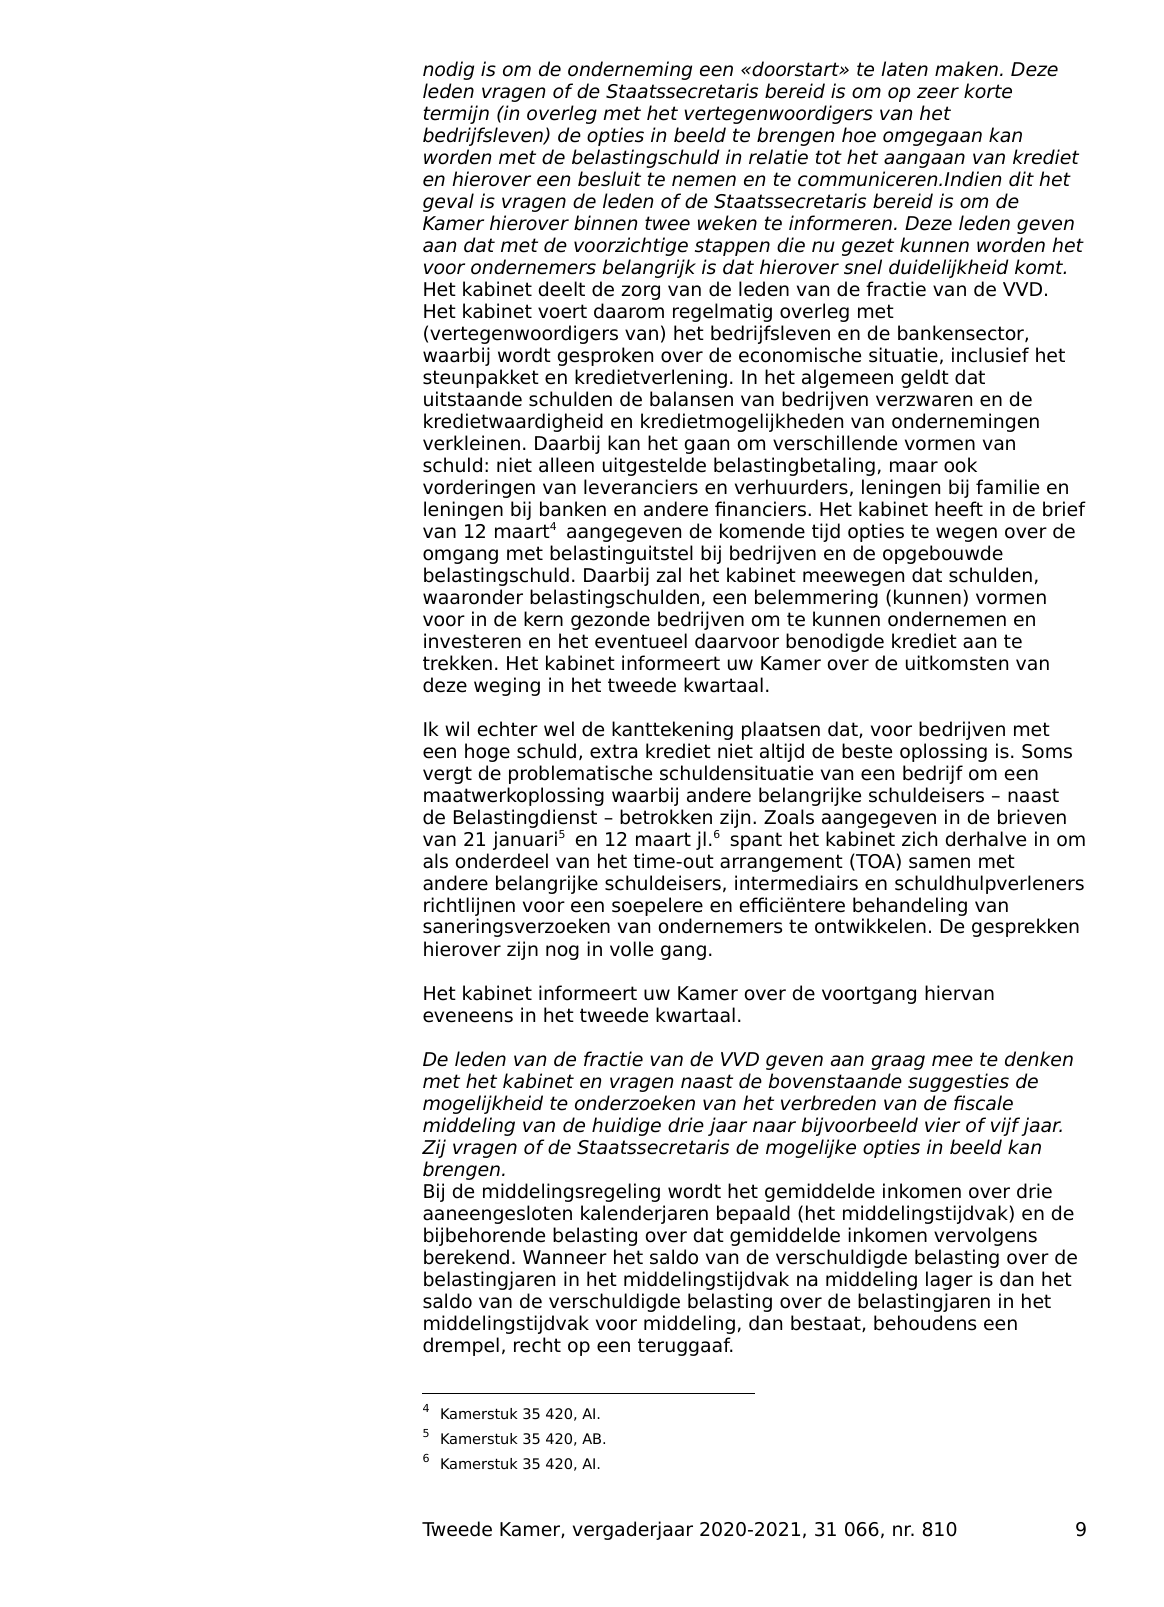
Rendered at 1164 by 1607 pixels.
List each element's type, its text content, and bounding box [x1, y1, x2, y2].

text Kamerstuk 35 420, AI. [422, 1452, 1087, 1474]
text Het kabinet deelt de zorg van de leden van de fractie van de VVD. Het kabinet voert daarom regelmatig overleg met (vertegenwoordigers van) het bedrijfsleven en de bankensector, waarbij wordt gesproken over de economische situatie, inclusief het steunpakket en kredietverlening. In het algemeen geldt dat uitstaande schulden de balansen van bedrijven verzwaren en de kredietwaardigheid en kredietmogelijkheden van ondernemingen verkleinen. Daarbij kan het gaan om verschillende vormen van schuld: niet alleen uitgestelde belastingbetaling, maar ook vorderingen van leveranciers en verhuurders, leningen bij familie en leningen bij banken en andere financiers. Het kabinet heeft in de brief van 12 maart aangegeven de komende tijd opties te wegen over de omgang met belastinguitstel bij bedrijven en de opgebouwde belastingschuld. Daarbij zal het kabinet meewegen dat schulden, waaronder belastingschulden, een belemmering (kunnen) vormen voor in de kern gezonde bedrijven om te kunnen ondernemen en investeren en het eventueel daarvoor benodigde krediet aan te trekken. Het kabinet informeert uw Kamer over de uitkomsten van deze weging in het tweede kwartaal. [422, 279, 1087, 696]
text Kamerstuk 35 420, AI. [422, 1402, 1087, 1424]
text De leden van de fractie van de VVD geven aan graag mee te denken met het kabinet en vragen naast de bovenstaande suggesties de mogelijkheid te onderzoeken van het verbreden van de fiscale middeling van de huidige drie jaar naar bijvoorbeeld vier of vijf jaar. Zij vragen of de Staatssecretaris de mogelijke opties in beeld kan brengen. [422, 1049, 1087, 1181]
text Het kabinet informeert uw Kamer over de voortgang hiervan eveneens in het tweede kwartaal. [422, 983, 1087, 1027]
text Kamerstuk 35 420, AB. [422, 1427, 1087, 1449]
text Bij de middelingsregeling wordt het gemiddelde inkomen over drie aaneengesloten kalenderjaren bepaald (het middelingstijdvak) en de bijbehorende belasting over dat gemiddelde inkomen vervolgens berekend. Wanneer het saldo van de verschuldigde belasting over de belastingjaren in het middelingstijdvak na middeling lager is dan het saldo van de verschuldigde belasting over de belastingjaren in het middelingstijdvak voor middeling, dan bestaat, behoudens een drempel, recht op een teruggaaf. [422, 1181, 1087, 1356]
text Ik wil echter wel de kanttekening plaatsen dat, voor bedrijven met een hoge schuld, extra krediet niet altijd de beste oplossing is. Soms vergt de problematische schuldensituatie van een bedrijf om een maatwerkoplossing waarbij andere belangrijke schuldeisers – naast de Belastingdienst – betrokken zijn. Zoals aangegeven in de brieven van 21 januari en 12 maart jl. spant het kabinet zich derhalve in om als onderdeel van het time-out arrangement (TOA) samen met andere belangrijke schuldeisers, intermediairs en schuldhulpverleners richtlijnen voor een soepelere en efficiëntere behandeling van saneringsverzoeken van ondernemers te ontwikkelen. De gesprekken hierover zijn nog in volle gang. [422, 719, 1087, 960]
text nodig is om de onderneming een «doorstart» te laten maken. Deze leden vragen of de Staatssecretaris bereid is om op zeer korte termijn (in overleg met het vertegenwoordigers van het bedrijfsleven) de opties in beeld te brengen hoe omgegaan kan worden met de belastingschuld in relatie tot het aangaan van krediet en hierover een besluit te nemen en te communiceren.Indien dit het geval is vragen de leden of de Staatssecretaris bereid is om de Kamer hierover binnen twee weken te informeren. Deze leden geven aan dat met de voorzichtige stappen die nu gezet kunnen worden het voor ondernemers belangrijk is dat hierover snel duidelijkheid komt. [422, 59, 1087, 279]
